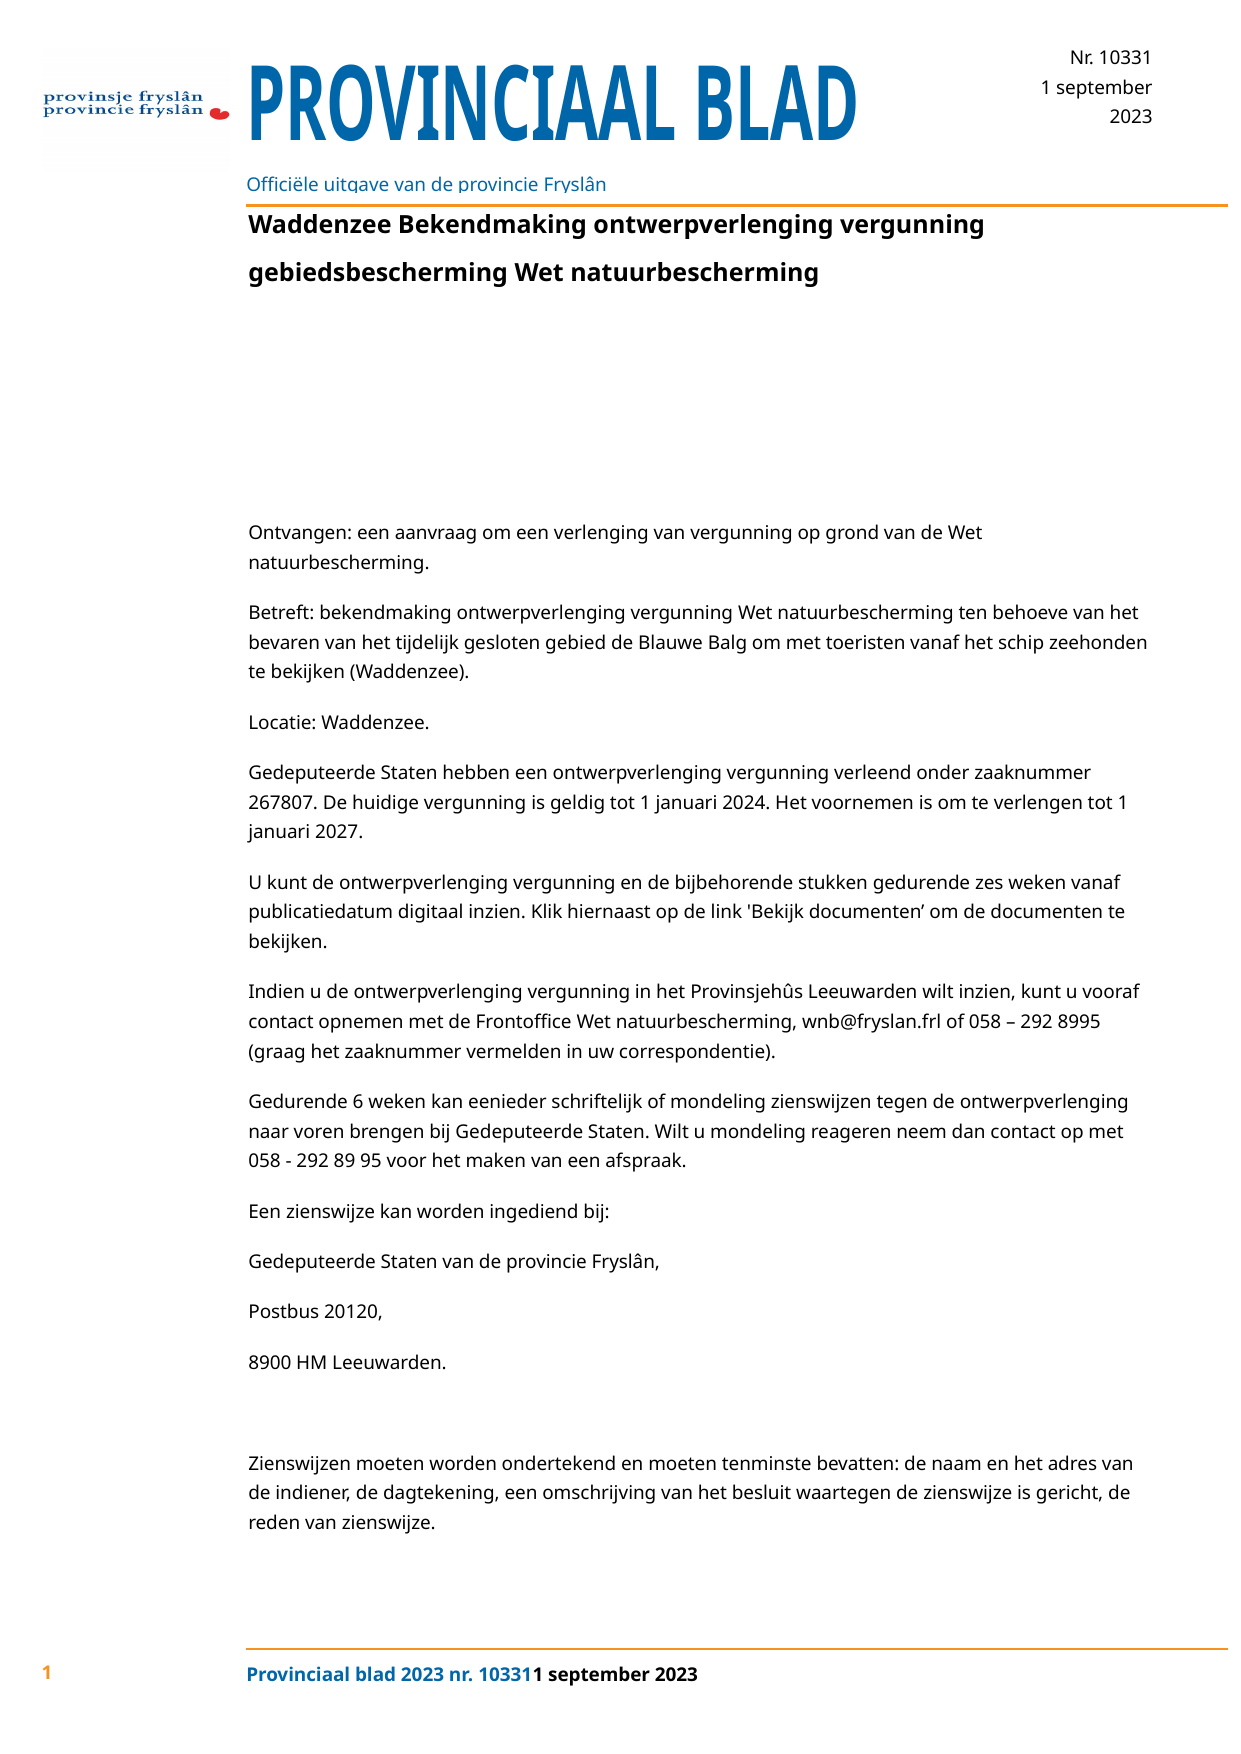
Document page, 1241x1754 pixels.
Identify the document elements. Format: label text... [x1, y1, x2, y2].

text Gedeputeerde Staten hebben een ontwerpverlenging vergunning verleend onder zaaknummer 267807. De huidige vergunning is geldig tot 1 januari 2024. Het voornemen is om te verlengen tot 1 januari 2027. [248, 759, 1152, 844]
text Zienswijzen moeten worden ondertekend en moeten tenminste bevatten: de naam en het adres van de indiener, de dagtekening, een omschrijving van het besluit waartegen de zienswijze is gericht, de reden van zienswijze. [248, 1450, 1152, 1535]
text Ontvangen: een aanvraag om een verlenging van vergunning op grond van de Wet natuurbescherming. [248, 519, 1152, 575]
text Een zienswijze kan worden ingediend bij: [248, 1198, 1152, 1224]
picture [41, 47, 231, 172]
text Gedurende 6 weken kan eenieder schriftelijk of mondeling zienswijzen tegen de ontwerpverlenging naar voren brengen bij Gedeputeerde Staten. Wilt u mondeling reageren neem dan contact op met 058 - 292 89 95 voor het maken van een afspraak. [248, 1088, 1152, 1173]
text Locatie: Waddenzee. [248, 709, 1152, 735]
text Waddenzee Bekendmaking ontwerpverlenging vergunning gebiedsbescherming Wet natuurbescherming [248, 207, 1152, 288]
text Betreft: bekendmaking ontwerpverlenging vergunning Wet natuurbescherming ten behoeve van het bevaren van het tijdelijk gesloten gebied de Blauwe Balg om met toeristen vanaf het schip zeehonden te bekijken (Waddenzee). [248, 599, 1152, 684]
text U kunt de ontwerpverlenging vergunning en de bijbehorende stukken gedurende zes weken vanaf publicatiedatum digitaal inzien. Klik hiernaast op de link 'Bekijk documenten’ om de documenten te bekijken. [248, 869, 1152, 954]
text Postbus 20120, [248, 1299, 1152, 1324]
text 8900 HM Leeuwarden. [248, 1349, 1152, 1375]
text Indien u de ontwerpverlenging vergunning in het Provinsjehûs Leeuwarden wilt inzien, kunt u vooraf contact opnemen met de Frontoffice Wet natuurbescherming, wnb@fryslan.frl of 058 – 292 8995 (graag het zaaknummer vermelden in uw correspondentie). [248, 979, 1152, 1064]
text Gedeputeerde Staten van de provincie Fryslân, [248, 1248, 1152, 1274]
